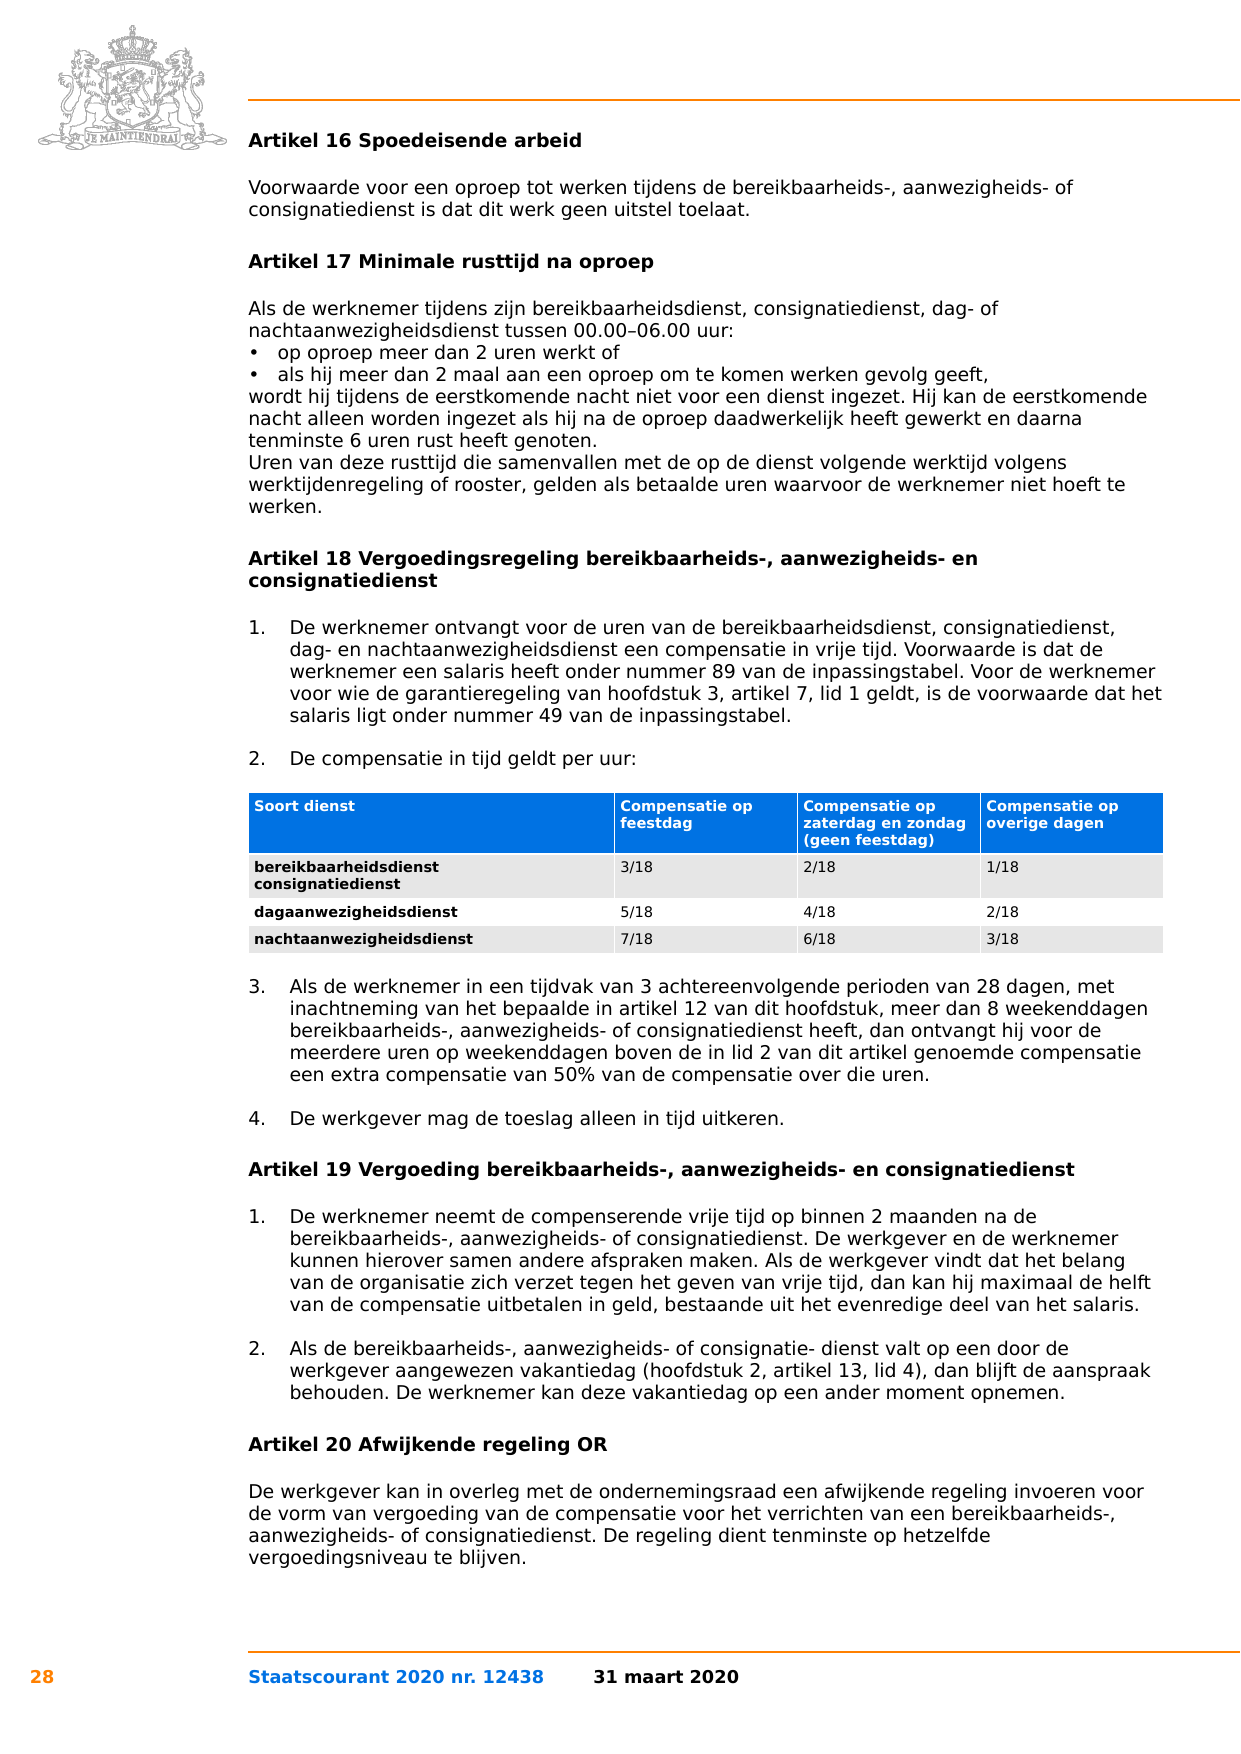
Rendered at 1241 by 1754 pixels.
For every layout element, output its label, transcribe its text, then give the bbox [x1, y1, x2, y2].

table_cell 2/18 [798, 855, 980, 898]
table_cell 7/18 [615, 926, 797, 953]
text Als de werknemer tijdens zijn bereikbaarheidsdienst, consignatiedienst, dag- of nachtaanwezigheidsdienst tussen 00.00–06.00 uur: [248, 298, 1163, 342]
text 2. Als de bereikbaarheids-, aanwezigheids- of consignatie- dienst valt op een door de werkgever aangewezen vakantiedag (hoofdstuk 2, artikel 13, lid 4), dan blijft de aanspraak behouden. De werknemer kan deze vakantiedag op een ander moment opnemen. [248, 1338, 1163, 1404]
table_cell 3/18 [981, 926, 1163, 953]
table_header Soort dienst [249, 793, 614, 853]
table_cell 4/18 [798, 899, 980, 925]
table_header Compensatie op feestdag [615, 793, 797, 853]
table_cell 2/18 [981, 899, 1163, 925]
subtitle Artikel 16 Spoedeisende arbeid [248, 130, 1163, 152]
text Uren van deze rusttijd die samenvallen met de op de dienst volgende werktijd volgens werktijdenregeling of rooster, gelden als betaalde uren waarvoor de werknemer niet hoeft te werken. [248, 452, 1163, 518]
table_header Compensatie op overige dagen [981, 793, 1163, 853]
subtitle Artikel 17 Minimale rusttijd na oproep [248, 251, 1163, 273]
subtitle Artikel 20 Afwijkende regeling OR [248, 1434, 1163, 1456]
table_cell bereikbaarheidsdienst consignatiedienst [249, 855, 614, 898]
text wordt hij tijdens de eerstkomende nacht niet voor een dienst ingezet. Hij kan de eerstkomende nacht alleen worden ingezet als hij na de oproep daadwerkelijk heeft gewerkt en daarna tenminste 6 uren rust heeft genoten. [248, 386, 1163, 452]
text • op oproep meer dan 2 uren werkt of [248, 342, 1163, 364]
table_cell nachtaanwezigheidsdienst [249, 926, 614, 953]
text De werkgever kan in overleg met de ondernemingsraad een afwijkende regeling invoeren voor de vorm van vergoeding van de compensatie voor het verrichten van een bereikbaarheids-, aanwezigheids- of consignatiedienst. De regeling dient tenminste op hetzelfde vergoedingsniveau te blijven. [248, 1481, 1163, 1569]
text 4. De werkgever mag de toeslag alleen in tijd uitkeren. [248, 1107, 1163, 1129]
text • als hij meer dan 2 maal aan een oproep om te komen werken gevolg geeft, [248, 364, 1163, 386]
text 1. De werknemer ontvangt voor de uren van de bereikbaarheidsdienst, consignatiedienst, dag- en nachtaanwezigheidsdienst een compensatie in vrije tijd. Voorwaarde is dat de werknemer een salaris heeft onder nummer 89 van de inpassingstabel. Voor de werknemer voor wie de garantieregeling van hoofdstuk 3, artikel 7, lid 1 geldt, is de voorwaarde dat het salaris ligt onder nummer 49 van de inpassingstabel. [248, 617, 1163, 726]
text 1. De werknemer neemt de compenserende vrije tijd op binnen 2 maanden na de bereikbaarheids-, aanwezigheids- of consignatiedienst. De werkgever en de werknemer kunnen hierover samen andere afspraken maken. Als de werkgever vindt dat het belang van de organisatie zich verzet tegen het geven van vrije tijd, dan kan hij maximaal de helft van de compensatie uitbetalen in geld, bestaande uit het evenredige deel van het salaris. [248, 1206, 1163, 1316]
text Voorwaarde voor een oproep tot werken tijdens de bereikbaarheids-, aanwezigheids- of consignatiedienst is dat dit werk geen uitstel toelaat. [248, 177, 1163, 221]
subtitle Artikel 19 Vergoeding bereikbaarheids-, aanwezigheids- en consignatiedienst [248, 1159, 1163, 1181]
table_cell dagaanwezigheidsdienst [249, 899, 614, 925]
table_cell 3/18 [615, 855, 797, 898]
table_cell 1/18 [981, 855, 1163, 898]
subtitle Artikel 18 Vergoedingsregeling bereikbaarheids-, aanwezigheids- en consignatiedienst [248, 548, 1163, 592]
table_cell 6/18 [798, 926, 980, 953]
picture [38, 25, 227, 150]
text 2. De compensatie in tijd geldt per uur: [248, 748, 1163, 770]
table_header Compensatie op zaterdag en zondag (geen feestdag) [798, 793, 980, 853]
text 3. Als de werknemer in een tijdvak van 3 achtereenvolgende perioden van 28 dagen, met inachtneming van het bepaalde in artikel 12 van dit hoofdstuk, meer dan 8 weekenddagen bereikbaarheids-, aanwezigheids- of consignatiedienst heeft, dan ontvangt hij voor de meerdere uren op weekenddagen boven de in lid 2 van dit artikel genoemde compensatie een extra compensatie van 50% van de compensatie over die uren. [248, 976, 1163, 1086]
table_cell 5/18 [615, 899, 797, 925]
